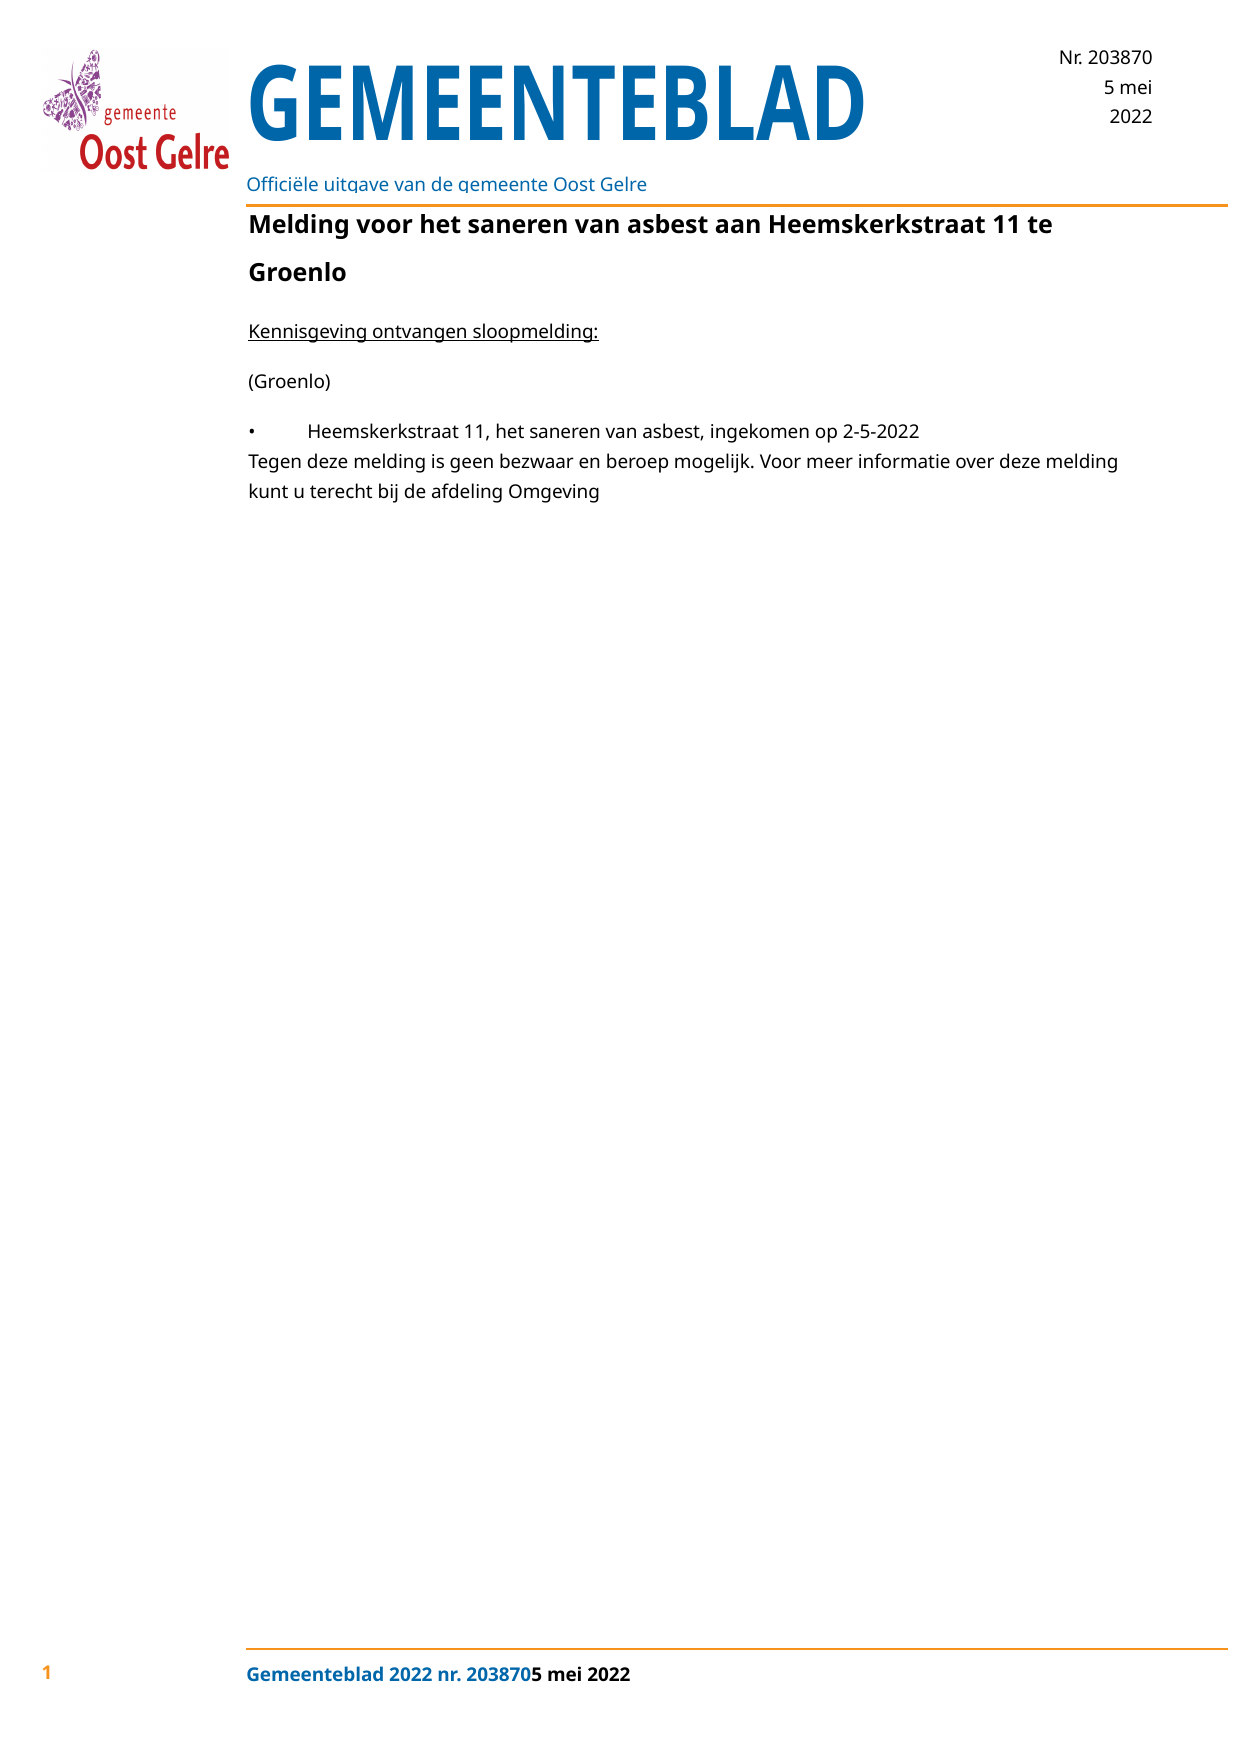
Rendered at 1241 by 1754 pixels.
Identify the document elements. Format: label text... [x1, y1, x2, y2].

text Melding voor het saneren van asbest aan Heemskerkstraat 11 te Groenlo [248, 207, 1152, 288]
text (Groenlo) [248, 368, 1152, 394]
text Kennisgeving ontvangen sloopmelding: [248, 318, 1152, 344]
list Heemskerkstraat 11, het saneren van asbest, ingekomen op 2-5-2022 [248, 419, 1152, 444]
picture [41, 47, 231, 172]
text Tegen deze melding is geen bezwaar en beroep mogelijk. Voor meer informatie over deze melding kunt u terecht bij de afdeling Omgeving [248, 448, 1152, 504]
